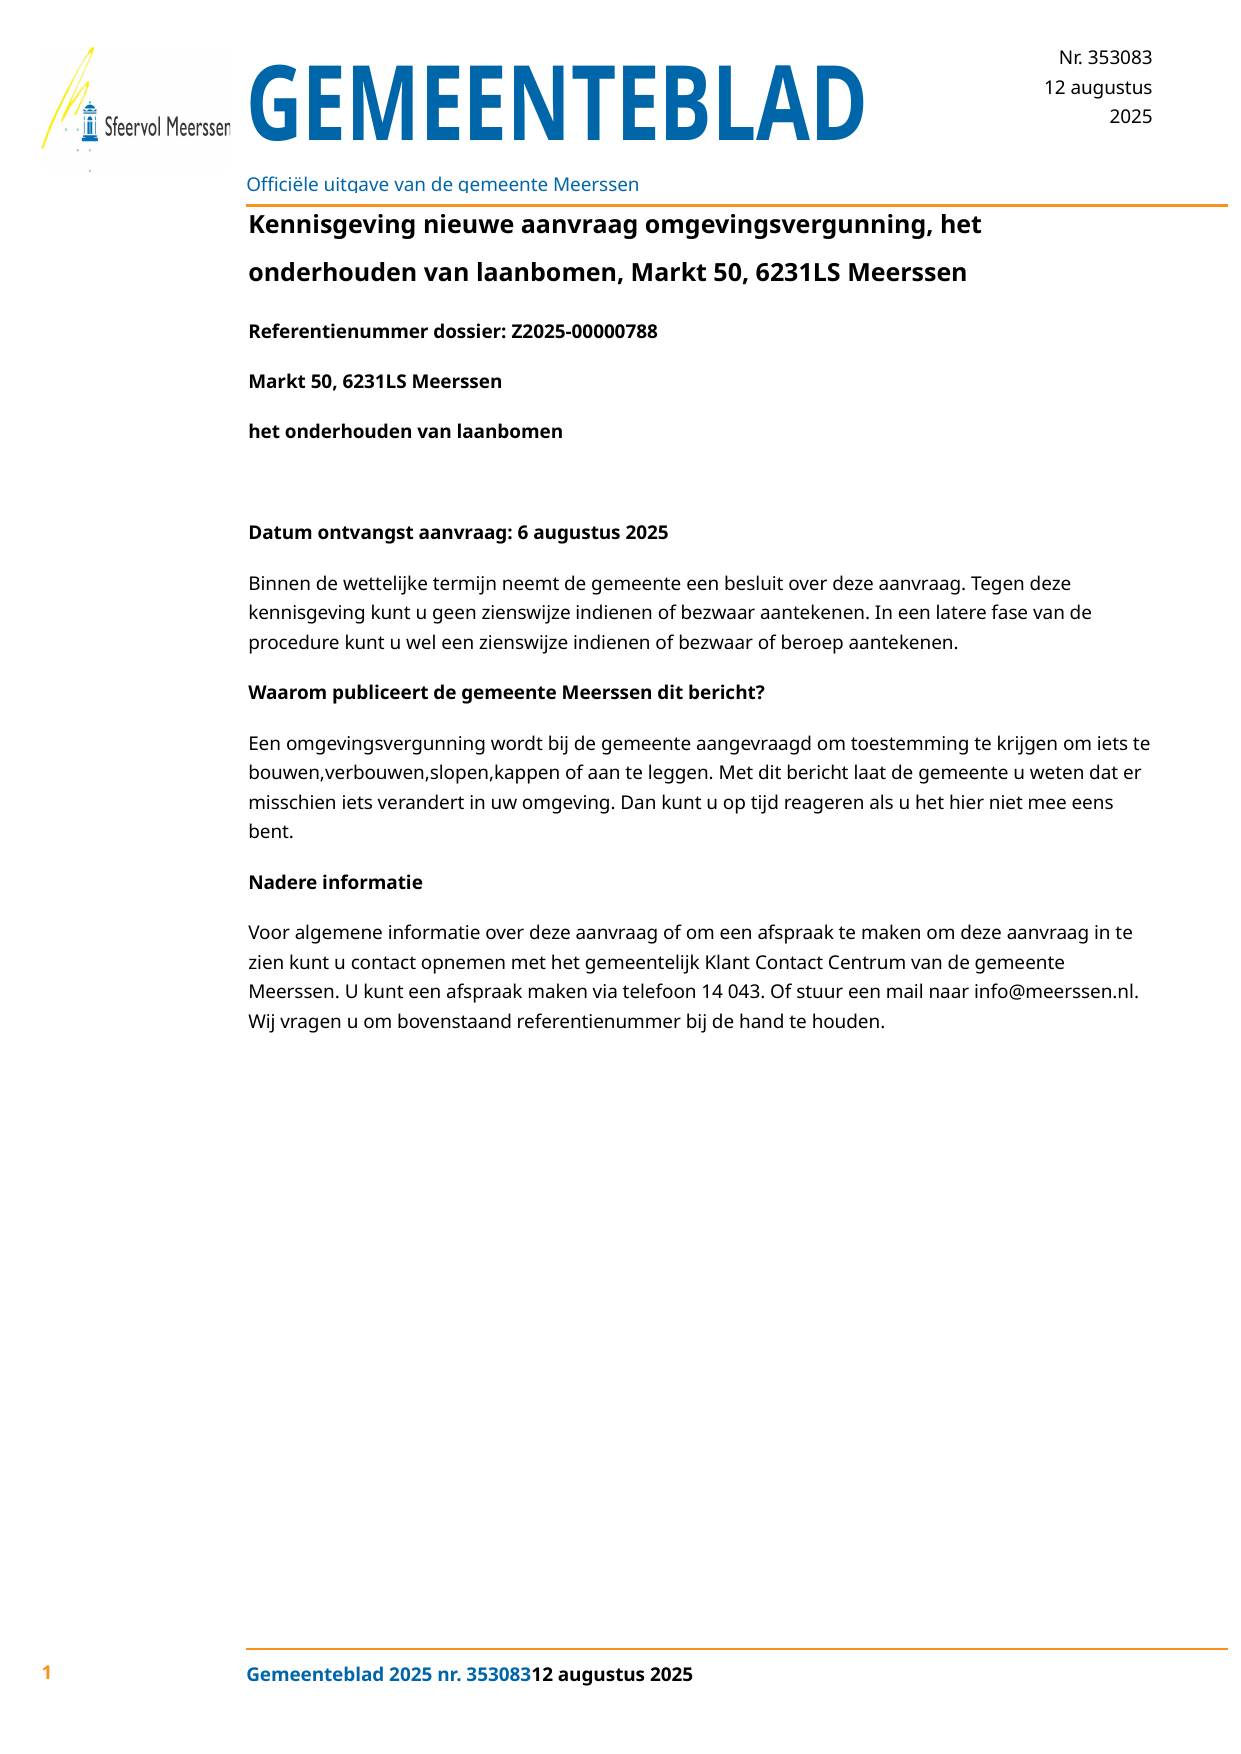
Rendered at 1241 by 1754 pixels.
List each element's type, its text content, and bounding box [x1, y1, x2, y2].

picture [41, 47, 231, 172]
text Binnen de wettelijke termijn neemt de gemeente een besluit over deze aanvraag. Tegen deze kennisgeving kunt u geen zienswijze indienen of bezwaar aantekenen. In een latere fase van de procedure kunt u wel een zienswijze indienen of bezwaar of beroep aantekenen. [248, 570, 1152, 655]
text Datum ontvangst aanvraag: 6 augustus 2025 [248, 519, 1152, 545]
text Nadere informatie [248, 869, 1152, 895]
text Voor algemene informatie over deze aanvraag of om een afspraak te maken om deze aanvraag in te zien kunt u contact opnemen met het gemeentelijk Klant Contact Centrum van de gemeente Meerssen. U kunt een afspraak maken via telefoon 14 043. Of stuur een mail naar info@meerssen.nl. Wij vragen u om bovenstaand referentienummer bij de hand te houden. [248, 919, 1152, 1034]
text het onderhouden van laanbomen [248, 419, 1152, 444]
text Referentienummer dossier: Z2025-00000788 [248, 318, 1152, 344]
text Markt 50, 6231LS Meerssen [248, 368, 1152, 394]
text Een omgevingsvergunning wordt bij de gemeente aangevraagd om toestemming te krijgen om iets te bouwen,verbouwen,slopen,kappen of aan te leggen. Met dit bericht laat de gemeente u weten dat er misschien iets verandert in uw omgeving. Dan kunt u op tijd reageren als u het hier niet mee eens bent. [248, 730, 1152, 844]
text Kennisgeving nieuwe aanvraag omgevingsvergunning, het onderhouden van laanbomen, Markt 50, 6231LS Meerssen [248, 207, 1152, 288]
text Waarom publiceert de gemeente Meerssen dit bericht? [248, 679, 1152, 705]
